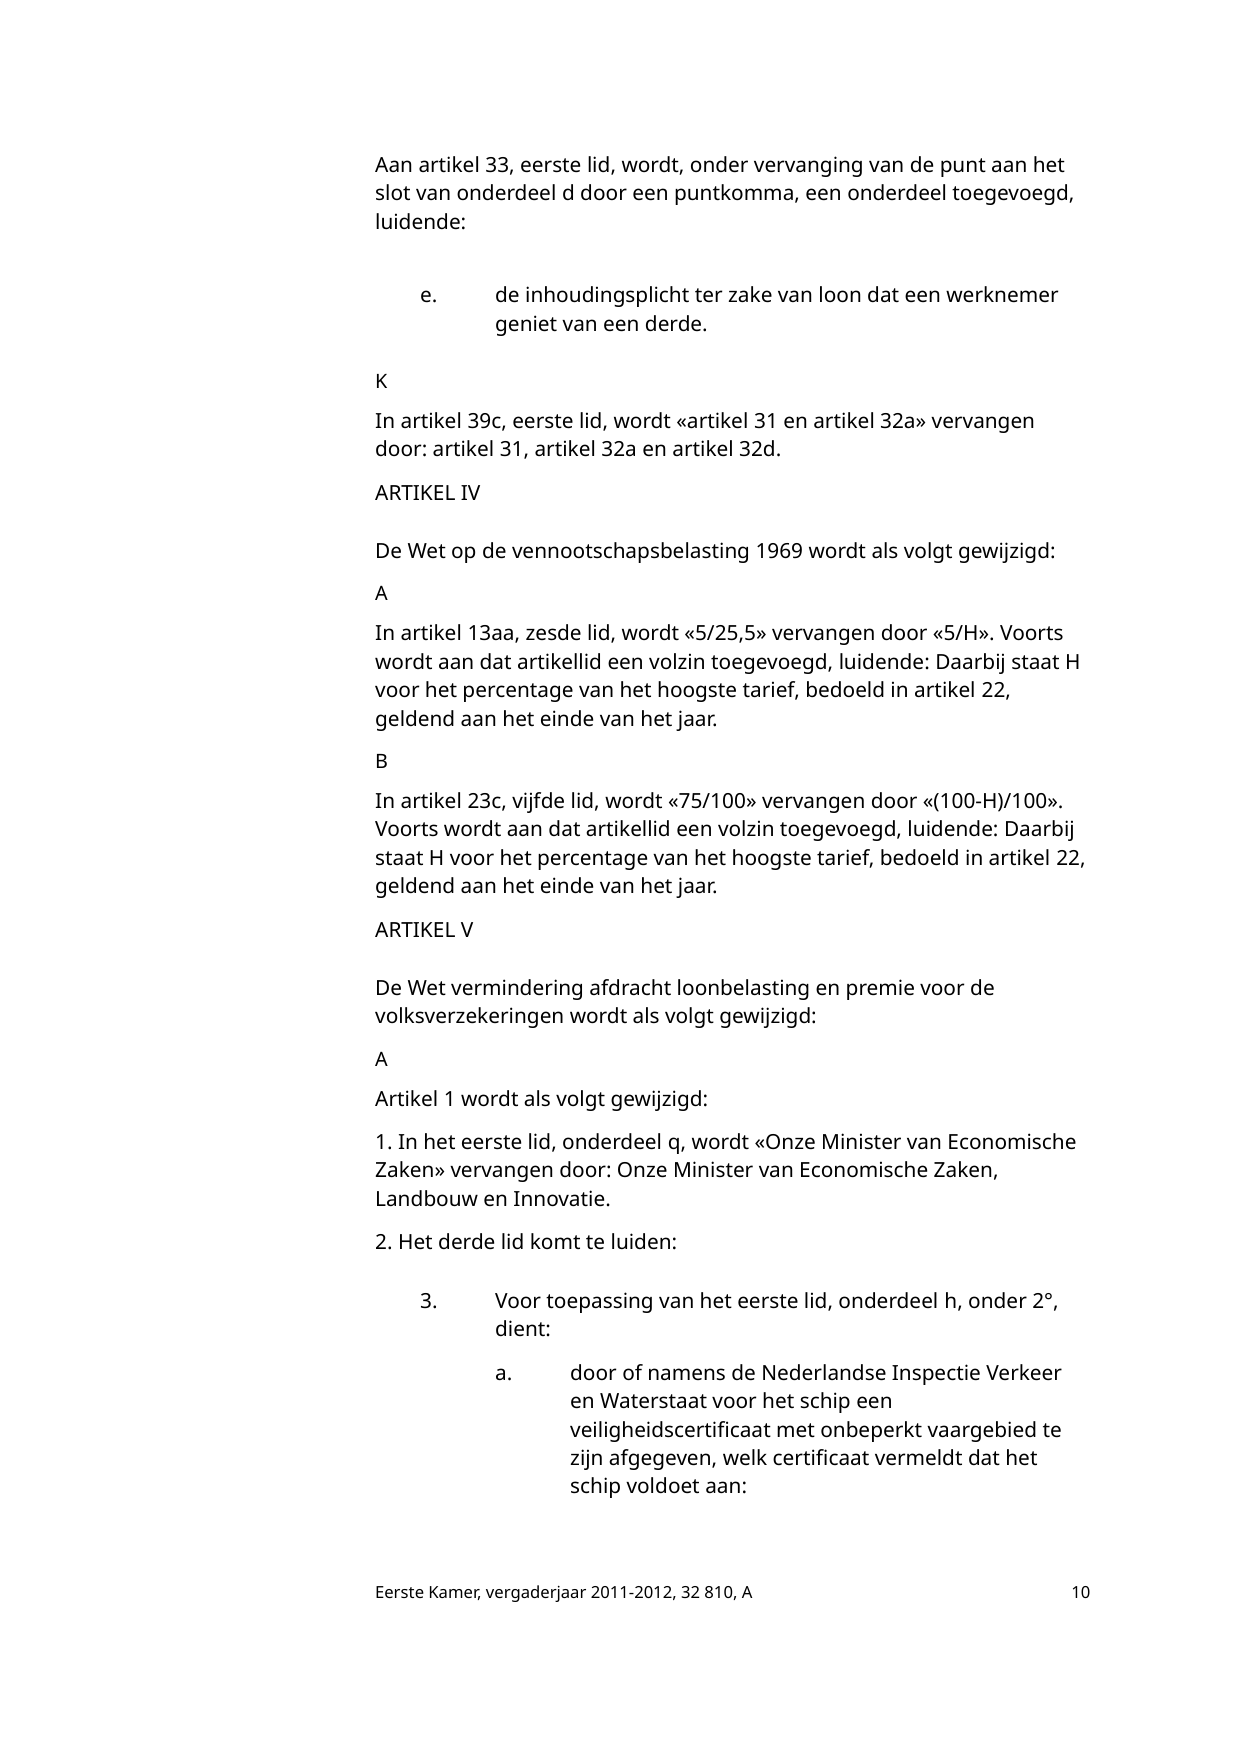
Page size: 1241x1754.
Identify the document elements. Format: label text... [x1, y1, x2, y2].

list de inhoudingsplicht ter zake van loon dat een werknemer geniet van een derde. [420, 280, 1090, 337]
text In artikel 39c, eerste lid, wordt «artikel 31 en artikel 32a» vervangen door: artikel 31, artikel 32a en artikel 32d. [375, 406, 1090, 463]
subtitle ARTIKEL V [375, 915, 1090, 943]
text De Wet vermindering afdracht loonbelasting en premie voor de volksverzekeringen wordt als volgt gewijzigd: [375, 973, 1090, 1030]
text Artikel 1 wordt als volgt gewijzigd: [375, 1084, 1090, 1112]
text 1. In het eerste lid, onderdeel q, wordt «Onze Minister van Economische Zaken» vervangen door: Onze Minister van Economische Zaken, Landbouw en Innovatie. [375, 1127, 1090, 1212]
text Aan artikel 33, eerste lid, wordt, onder vervanging van de punt aan het slot van onderdeel d door een puntkomma, een onderdeel toegevoegd, luidende: [375, 150, 1090, 235]
text K [375, 367, 1090, 394]
text In artikel 23c, vijfde lid, wordt «75/100» vervangen door «(100-H)/100». Voorts wordt aan dat artikellid een volzin toegevoegd, luidende: Daarbij staat H voor het percentage van het hoogste tarief, bedoeld in artikel 22, geldend aan het einde van het jaar. [375, 786, 1090, 900]
subtitle ARTIKEL IV [375, 478, 1090, 506]
text A [375, 1045, 1090, 1072]
text A [375, 580, 1090, 607]
text In artikel 13aa, zesde lid, wordt «5/25,5» vervangen door «5/H». Voorts wordt aan dat artikellid een volzin toegevoegd, luidende: Daarbij staat H voor het percentage van het hoogste tarief, bedoeld in artikel 22, geldend aan het einde van het jaar. [375, 618, 1090, 732]
text B [375, 747, 1090, 774]
text De Wet op de vennootschapsbelasting 1969 wordt als volgt gewijzigd: [375, 536, 1090, 565]
list Voor toepassing van het eerste lid, onderdeel h, onder 2°, dient: [420, 1286, 1090, 1343]
list door of namens de Nederlandse Inspectie Verkeer en Waterstaat voor het schip een veiligheidscertificaat met onbeperkt vaargebied te zijn afgegeven, welk certificaat vermeldt dat het schip voldoet aan: [495, 1358, 1090, 1500]
text 2. Het derde lid komt te luiden: [375, 1227, 1090, 1256]
